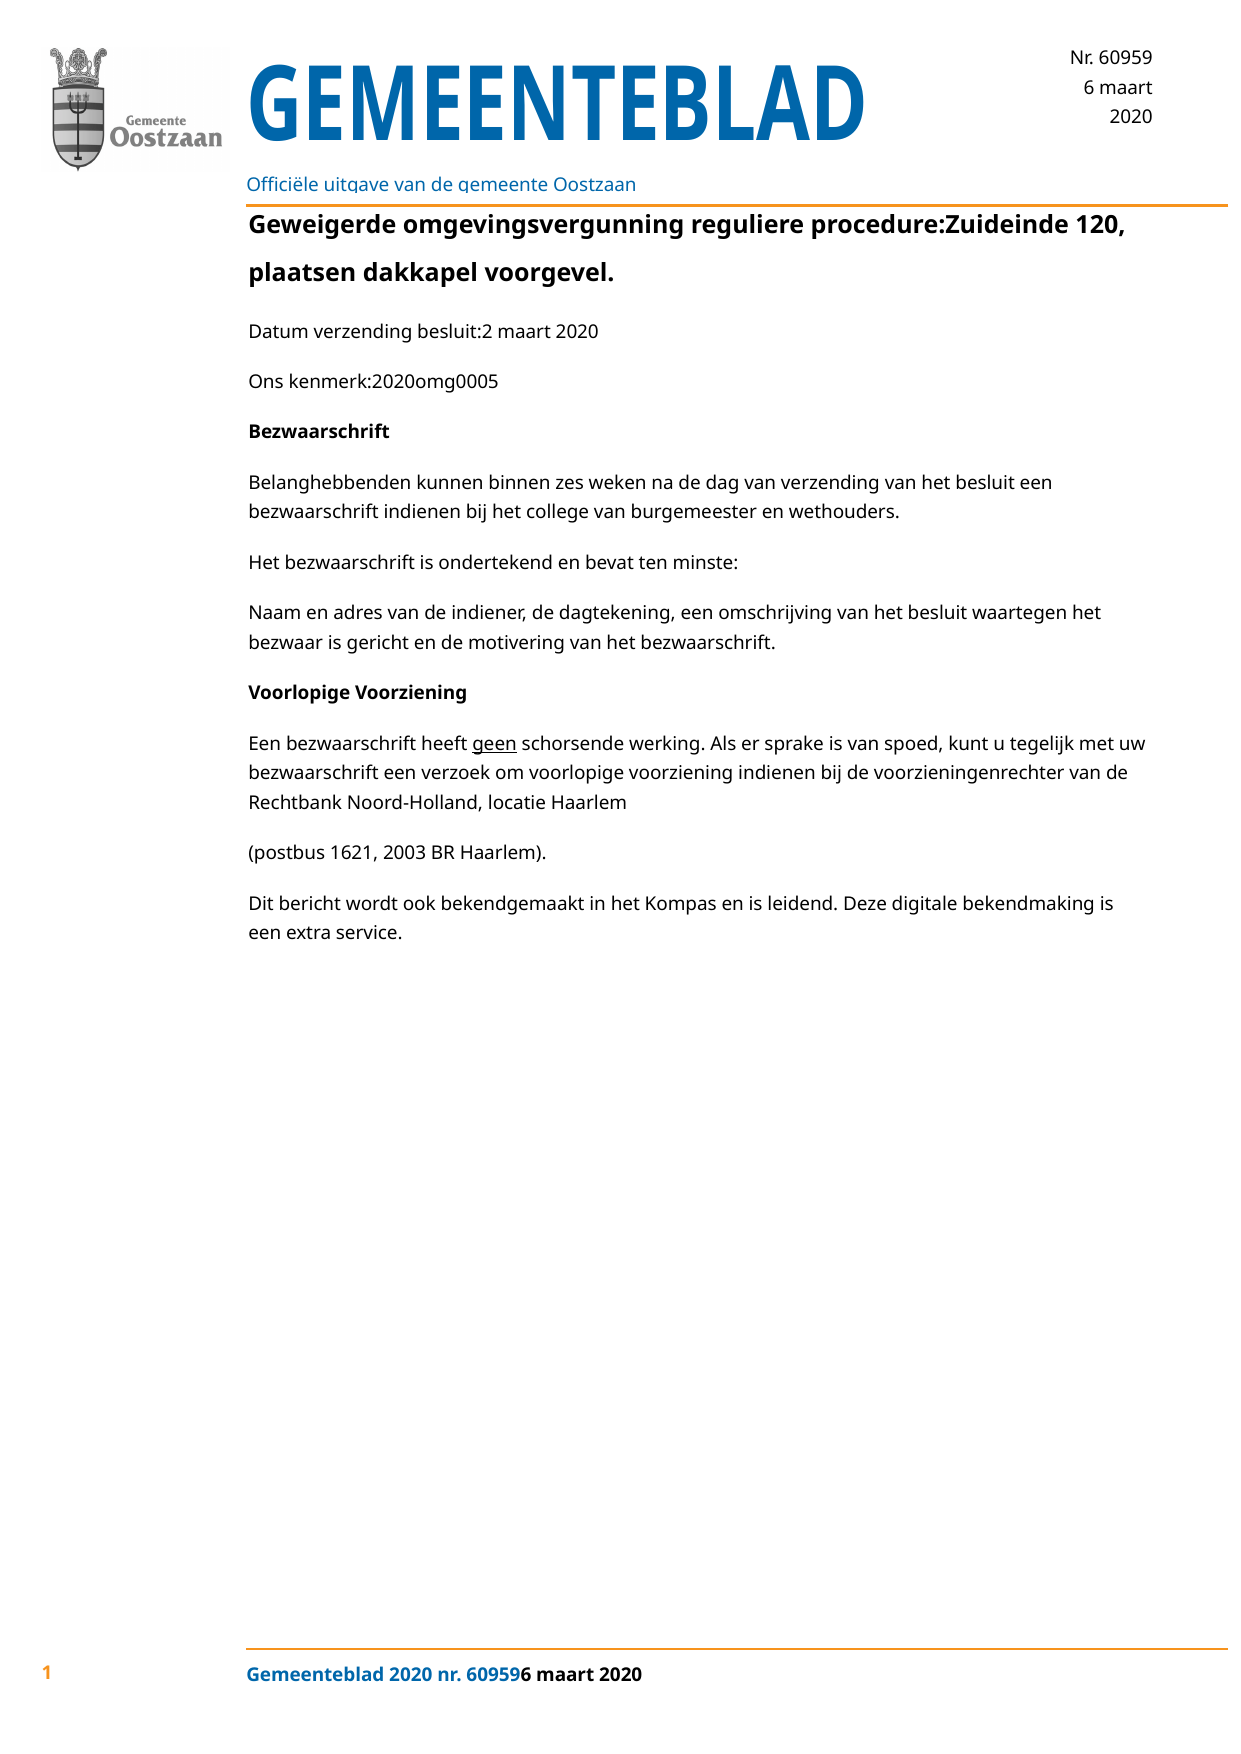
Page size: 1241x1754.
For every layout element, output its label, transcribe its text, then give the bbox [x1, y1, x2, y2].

text Datum verzending besluit:2 maart 2020 [248, 318, 1152, 344]
picture [41, 47, 231, 172]
text Voorlopige Voorziening [248, 679, 1152, 705]
text Belanghebbenden kunnen binnen zes weken na de dag van verzending van het besluit een bezwaarschrift indienen bij het college van burgemeester en wethouders. [248, 469, 1152, 524]
text Geweigerde omgevingsvergunning reguliere procedure:Zuideinde 120, plaatsen dakkapel voorgevel. [248, 207, 1152, 288]
text (postbus 1621, 2003 BR Haarlem). [248, 839, 1152, 865]
text Bezwaarschrift [248, 419, 1152, 444]
text Ons kenmerk:2020omg0005 [248, 368, 1152, 394]
text Een bezwaarschrift heeft geen schorsende werking. Als er sprake is van spoed, kunt u tegelijk met uw bezwaarschrift een verzoek om voorlopige voorziening indienen bij de voorzieningenrechter van de Rechtbank Noord-Holland, locatie Haarlem [248, 730, 1152, 815]
text Het bezwaarschrift is ondertekend en bevat ten minste: [248, 549, 1152, 575]
text Dit bericht wordt ook bekendgemaakt in het Kompas en is leidend. Deze digitale bekendmaking is een extra service. [248, 890, 1152, 945]
text Naam en adres van de indiener, de dagtekening, een omschrijving van het besluit waartegen het bezwaar is gericht en de motivering van het bezwaarschrift. [248, 599, 1152, 655]
